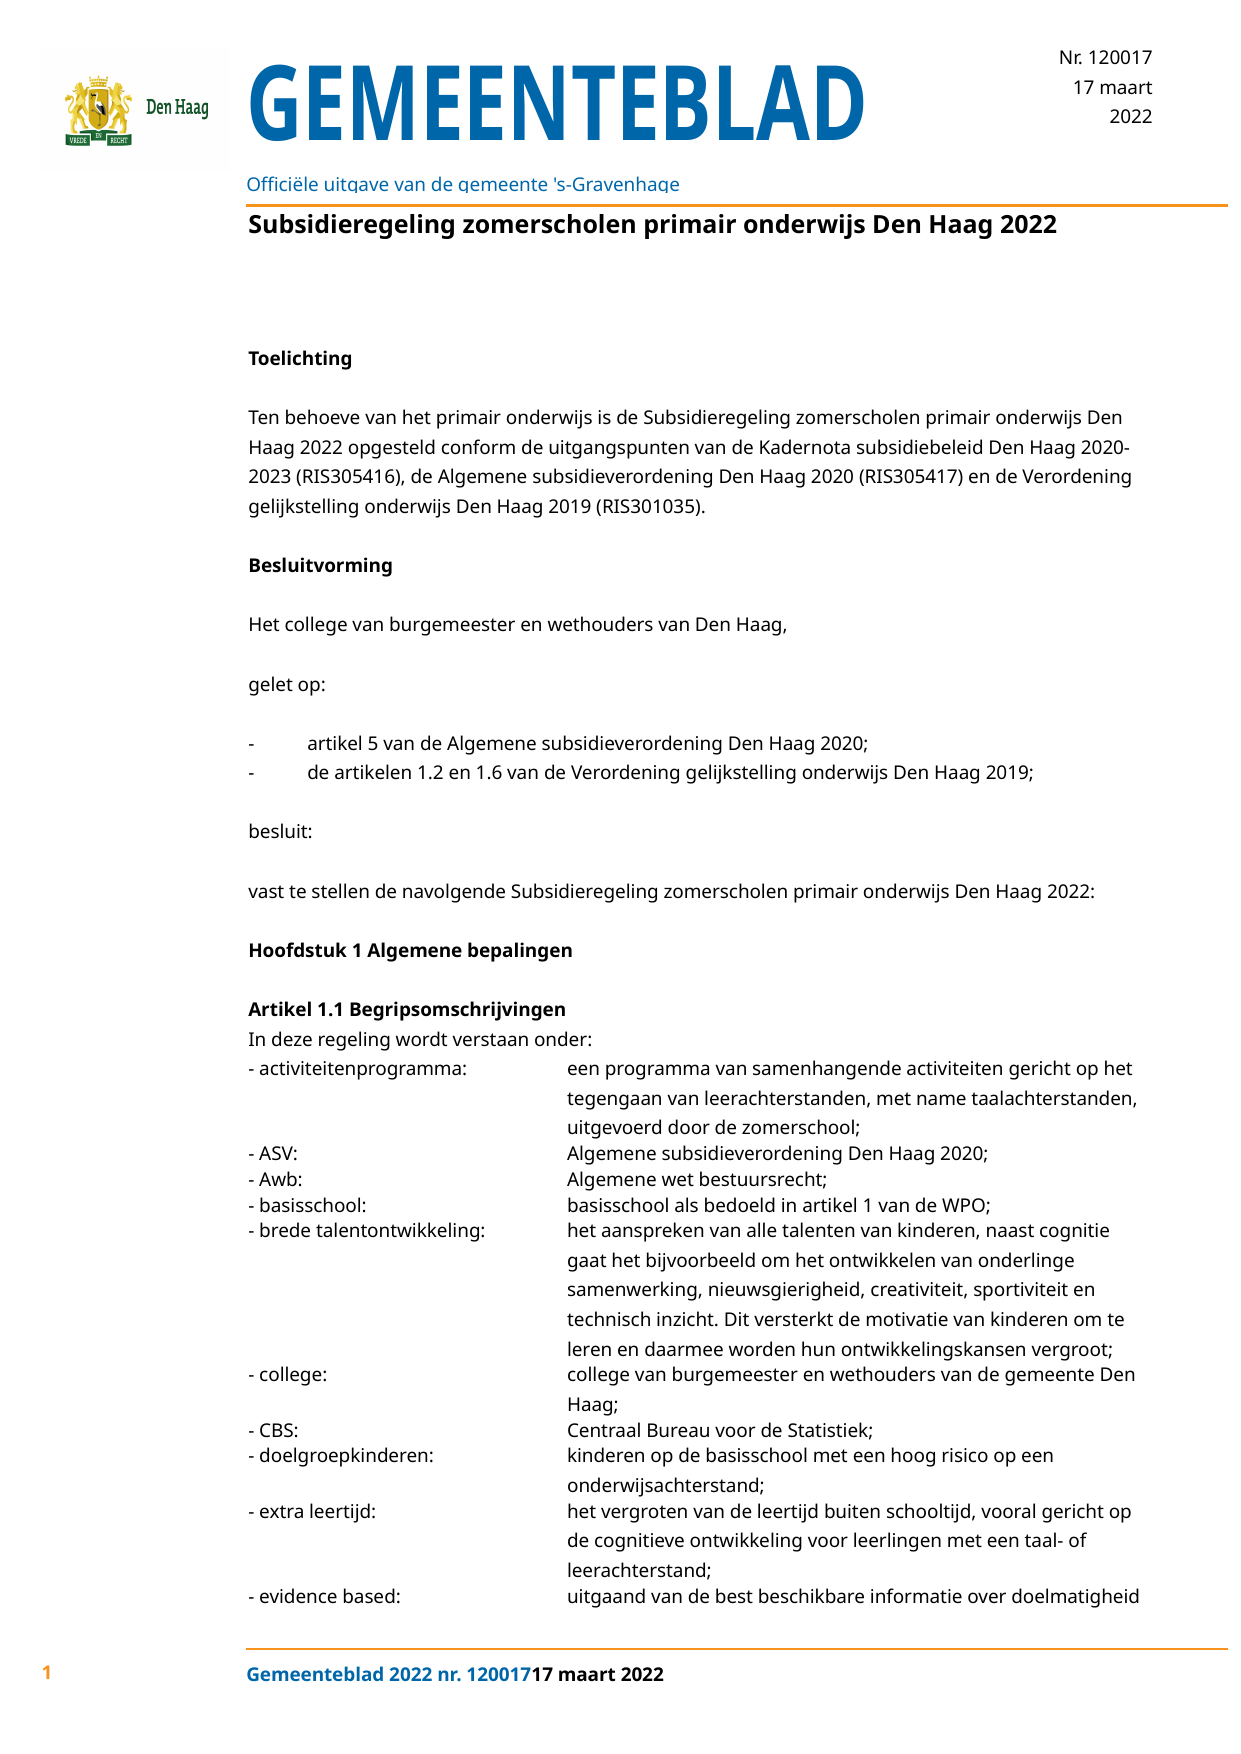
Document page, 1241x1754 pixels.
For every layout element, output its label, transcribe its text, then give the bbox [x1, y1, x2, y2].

table_header - activiteitenprogramma: [248, 1055, 567, 1140]
table_cell - CBS: [248, 1417, 567, 1443]
table_cell - ASV: [248, 1140, 567, 1166]
table_cell Algemene subsidieverordening Den Haag 2020; [567, 1140, 1152, 1166]
list artikel 5 van de Algemene subsidieverordening Den Haag 2020; [248, 730, 1152, 756]
table_cell kinderen op de basisschool met een hoog risico op een onderwijsachterstand; [567, 1443, 1152, 1498]
table_cell - extra leertijd: [248, 1498, 567, 1583]
table_cell college van burgemeester en wethouders van de gemeente Den Haag; [567, 1362, 1152, 1417]
table_header een programma van samenhangende activiteiten gericht op het tegengaan van leerachterstanden, met name taalachterstanden, uitgevoerd door de zomerschool; [567, 1055, 1152, 1140]
text Subsidieregeling zomerscholen primair onderwijs Den Haag 2022 [248, 207, 1152, 241]
text besluit: [248, 819, 1152, 844]
text Besluitvorming [248, 552, 1152, 578]
list de artikelen 1.2 en 1.6 van de Verordening gelijkstelling onderwijs Den Haag 2019; [248, 759, 1152, 785]
table_cell - evidence based: [248, 1583, 567, 1608]
text In deze regeling wordt verstaan onder: [248, 1026, 1152, 1051]
table_cell - Awb: [248, 1166, 567, 1192]
table_cell basisschool als bedoeld in artikel 1 van de WPO; [567, 1192, 1152, 1217]
table_cell - brede talentontwikkeling: [248, 1218, 567, 1362]
table_cell - doelgroepkinderen: [248, 1443, 567, 1498]
table_cell uitgaand van de best beschikbare informatie over doelmatigheid [567, 1583, 1152, 1608]
text Hoofdstuk 1 Algemene bepalingen [248, 937, 1152, 963]
text vast te stellen de navolgende Subsidieregeling zomerscholen primair onderwijs Den Haag 2022: [248, 878, 1152, 903]
text Toelichting [248, 345, 1152, 371]
table_cell - college: [248, 1362, 567, 1417]
table_cell Centraal Bureau voor de Statistiek; [567, 1417, 1152, 1443]
table_cell - basisschool: [248, 1192, 567, 1217]
text Ten behoeve van het primair onderwijs is de Subsidieregeling zomerscholen primair onderwijs Den Haag 2022 opgesteld conform de uitgangspunten van de Kadernota subsidiebeleid Den Haag 2020-2023 (RIS305416), de Algemene subsidieverordening Den Haag 2020 (RIS305417) en de Verordening gelijkstelling onderwijs Den Haag 2019 (RIS301035). [248, 404, 1152, 519]
table_cell het aanspreken van alle talenten van kinderen, naast cognitie gaat het bijvoorbeeld om het ontwikkelen van onderlinge samenwerking, nieuwsgierigheid, creativiteit, sportiviteit en technisch inzicht. Dit versterkt de motivatie van kinderen om te leren en daarmee worden hun ontwikkelingskansen vergroot; [567, 1218, 1152, 1362]
text gelet op: [248, 671, 1152, 696]
text Het college van burgemeester en wethouders van Den Haag, [248, 612, 1152, 637]
table_cell het vergroten van de leertijd buiten schooltijd, vooral gericht op de cognitieve ontwikkeling voor leerlingen met een taal- of leerachterstand; [567, 1498, 1152, 1583]
table_cell Algemene wet bestuursrecht; [567, 1166, 1152, 1192]
picture [41, 47, 231, 172]
text Artikel 1.1 Begripsomschrijvingen [248, 996, 1152, 1022]
